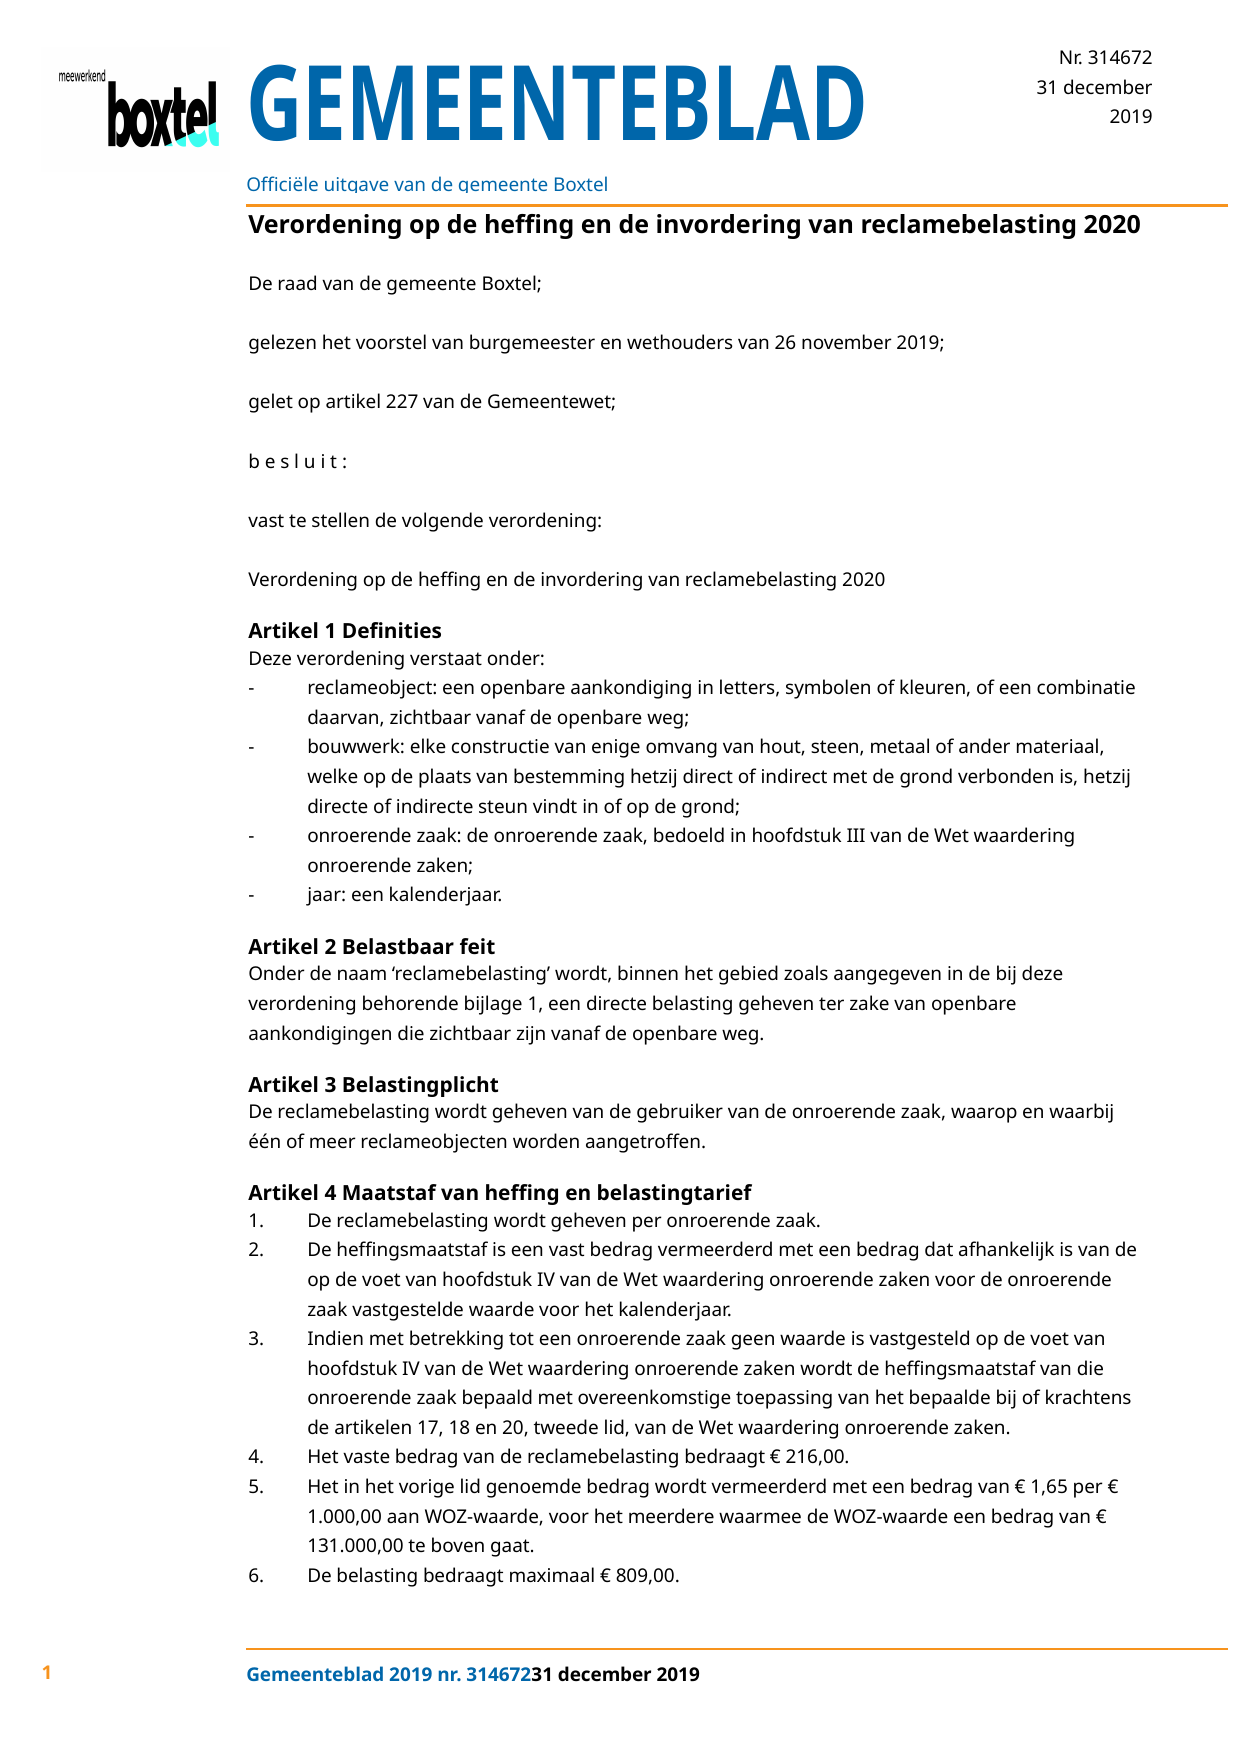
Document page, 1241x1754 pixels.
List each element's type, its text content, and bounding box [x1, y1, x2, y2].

text Artikel 3 Belastingplicht [248, 1070, 1152, 1098]
picture [41, 47, 231, 172]
text Onder de naam ‘reclamebelasting’ wordt, binnen het gebied zoals aangegeven in de bij deze verordening behorende bijlage 1, een directe belasting geheven ter zake van openbare aankondigingen die zichtbaar zijn vanaf de openbare weg. [248, 961, 1152, 1045]
list Indien met betrekking tot een onroerende zaak geen waarde is vastgesteld op de voet van hoofdstuk IV van de Wet waardering onroerende zaken wordt de heffingsmaatstaf van die onroerende zaak bepaald met overeenkomstige toepassing van het bepaalde bij of krachtens de artikelen 17, 18 en 20, tweede lid, van de Wet waardering onroerende zaken. [248, 1325, 1152, 1440]
list Het in het vorige lid genoemde bedrag wordt vermeerderd met een bedrag van € 1,65 per € 1.000,00 aan WOZ-waarde, voor het meerdere waarmee de WOZ-waarde een bedrag van € 131.000,00 te boven gaat. [248, 1473, 1152, 1558]
text Verordening op de heffing en de invordering van reclamebelasting 2020 [248, 207, 1152, 241]
text Verordening op de heffing en de invordering van reclamebelasting 2020 [248, 566, 1152, 592]
list De heffingsmaatstaf is een vast bedrag vermeerderd met een bedrag dat afhankelijk is van de op de voet van hoofdstuk IV van de Wet waardering onroerende zaken voor de onroerende zaak vastgestelde waarde voor het kalenderjaar. [248, 1237, 1152, 1321]
list bouwwerk: elke constructie van enige omvang van hout, steen, metaal of ander materiaal, welke op de plaats van bestemming hetzij direct of indirect met de grond verbonden is, hetzij directe of indirecte steun vindt in of op de grond; [248, 734, 1152, 819]
text b e s l u i t : [248, 448, 1152, 473]
text Artikel 4 Maatstaf van heffing en belastingtarief [248, 1178, 1152, 1207]
list onroerende zaak: de onroerende zaak, bedoeld in hoofdstuk III van de Wet waardering onroerende zaken; [248, 822, 1152, 878]
text Deze verordening verstaat onder: [248, 645, 1152, 671]
list De belasting bedraagt maximaal € 809,00. [248, 1562, 1152, 1588]
list jaar: een kalenderjaar. [248, 882, 1152, 907]
text gelezen het voorstel van burgemeester en wethouders van 26 november 2019; [248, 329, 1152, 355]
list reclameobject: een openbare aankondiging in letters, symbolen of kleuren, of een combinatie daarvan, zichtbaar vanaf de openbare weg; [248, 674, 1152, 730]
text Artikel 2 Belastbaar feit [248, 932, 1152, 961]
text vast te stellen de volgende verordening: [248, 507, 1152, 533]
text Artikel 1 Definities [248, 617, 1152, 645]
list De reclamebelasting wordt geheven per onroerende zaak. [248, 1207, 1152, 1233]
text De raad van de gemeente Boxtel; [248, 270, 1152, 296]
text De reclamebelasting wordt geheven van de gebruiker van de onroerende zaak, waarop en waarbij één of meer reclameobjecten worden aangetroffen. [248, 1098, 1152, 1154]
list Het vaste bedrag van de reclamebelasting bedraagt € 216,00. [248, 1444, 1152, 1469]
text gelet op artikel 227 van de Gemeentewet; [248, 389, 1152, 414]
